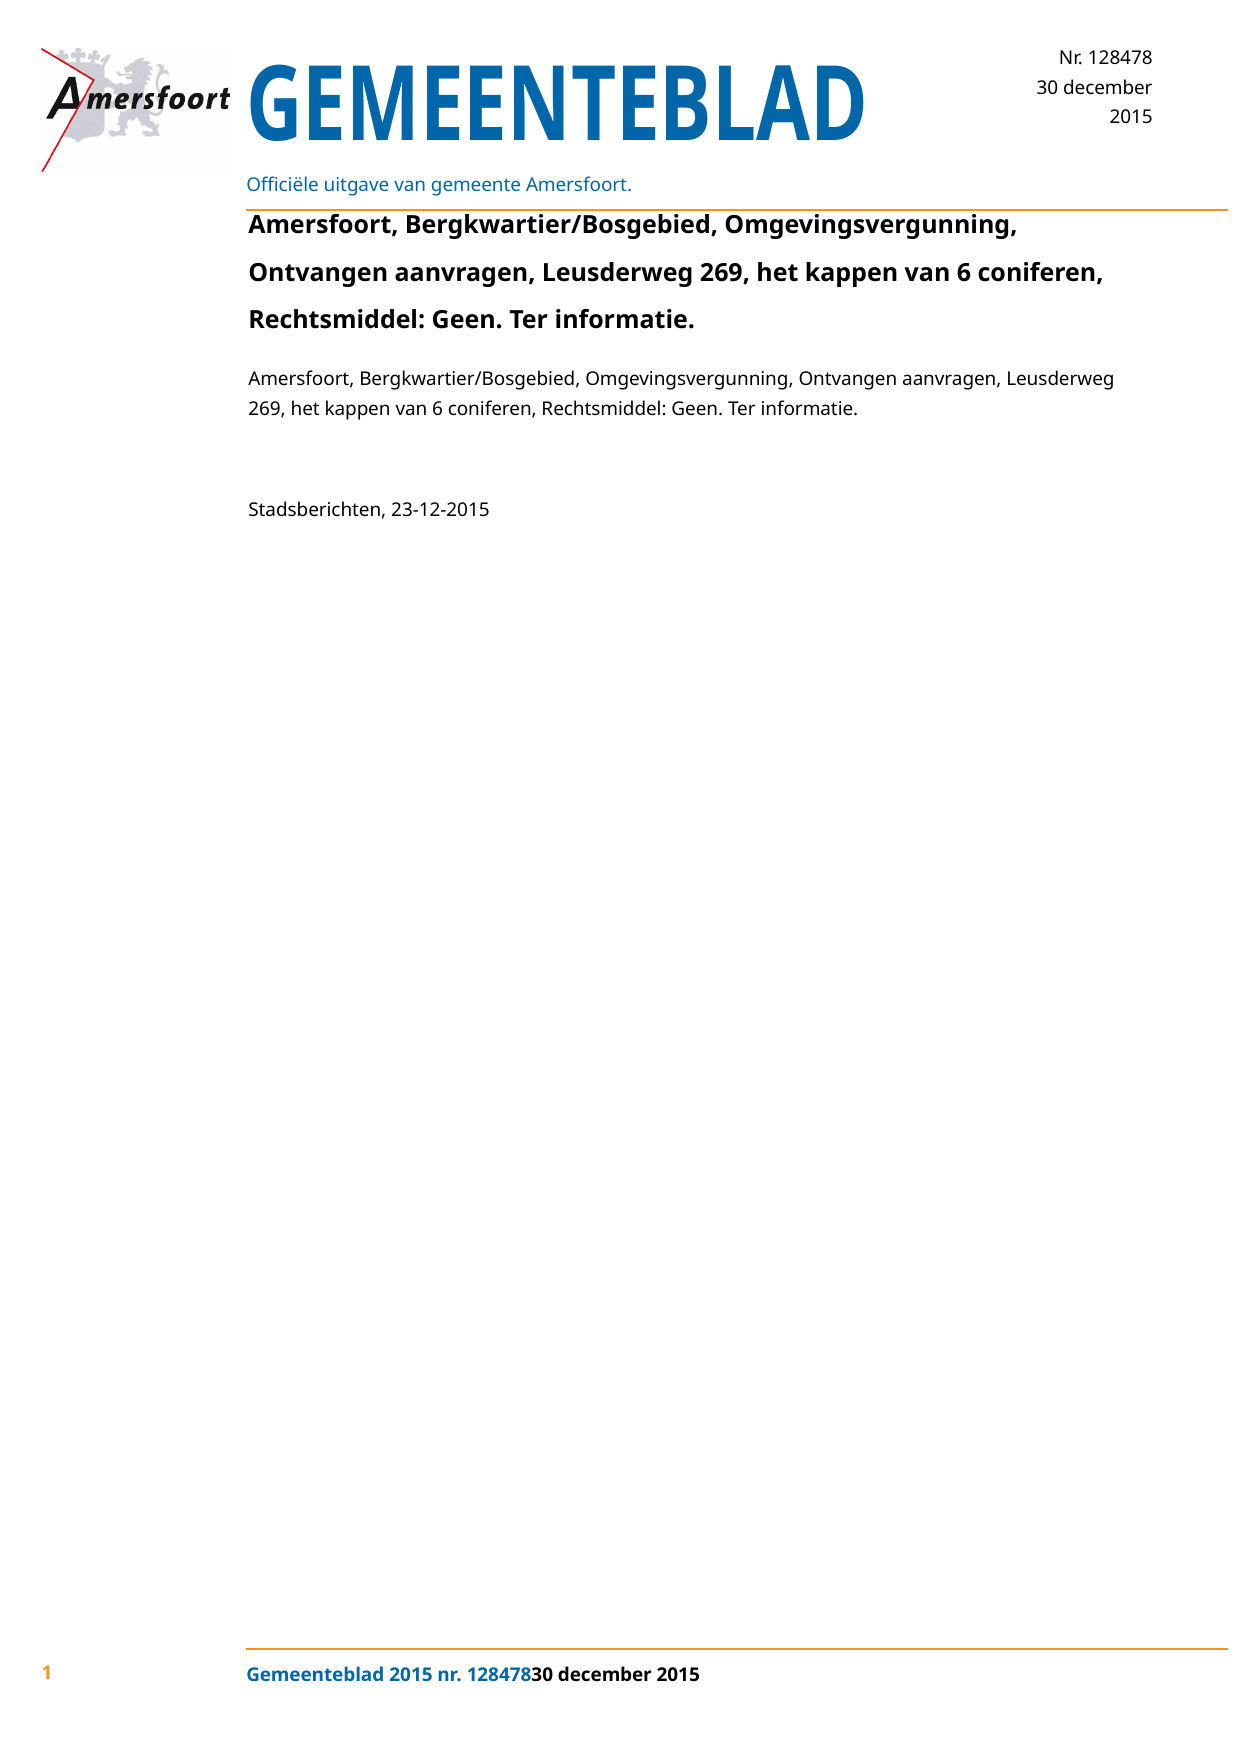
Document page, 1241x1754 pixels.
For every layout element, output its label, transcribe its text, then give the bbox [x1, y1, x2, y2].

text Stadsberichten, 23-12-2015 [248, 496, 1152, 522]
text Amersfoort, Bergkwartier/Bosgebied, Omgevingsvergunning, Ontvangen aanvragen, Leusderweg 269, het kappen van 6 coniferen, Rechtsmiddel: Geen. Ter informatie. [248, 211, 1152, 336]
picture [41, 47, 231, 172]
text Amersfoort, Bergkwartier/Bosgebied, Omgevingsvergunning, Ontvangen aanvragen, Leusderweg 269, het kappen van 6 coniferen, Rechtsmiddel: Geen. Ter informatie. [248, 366, 1152, 421]
